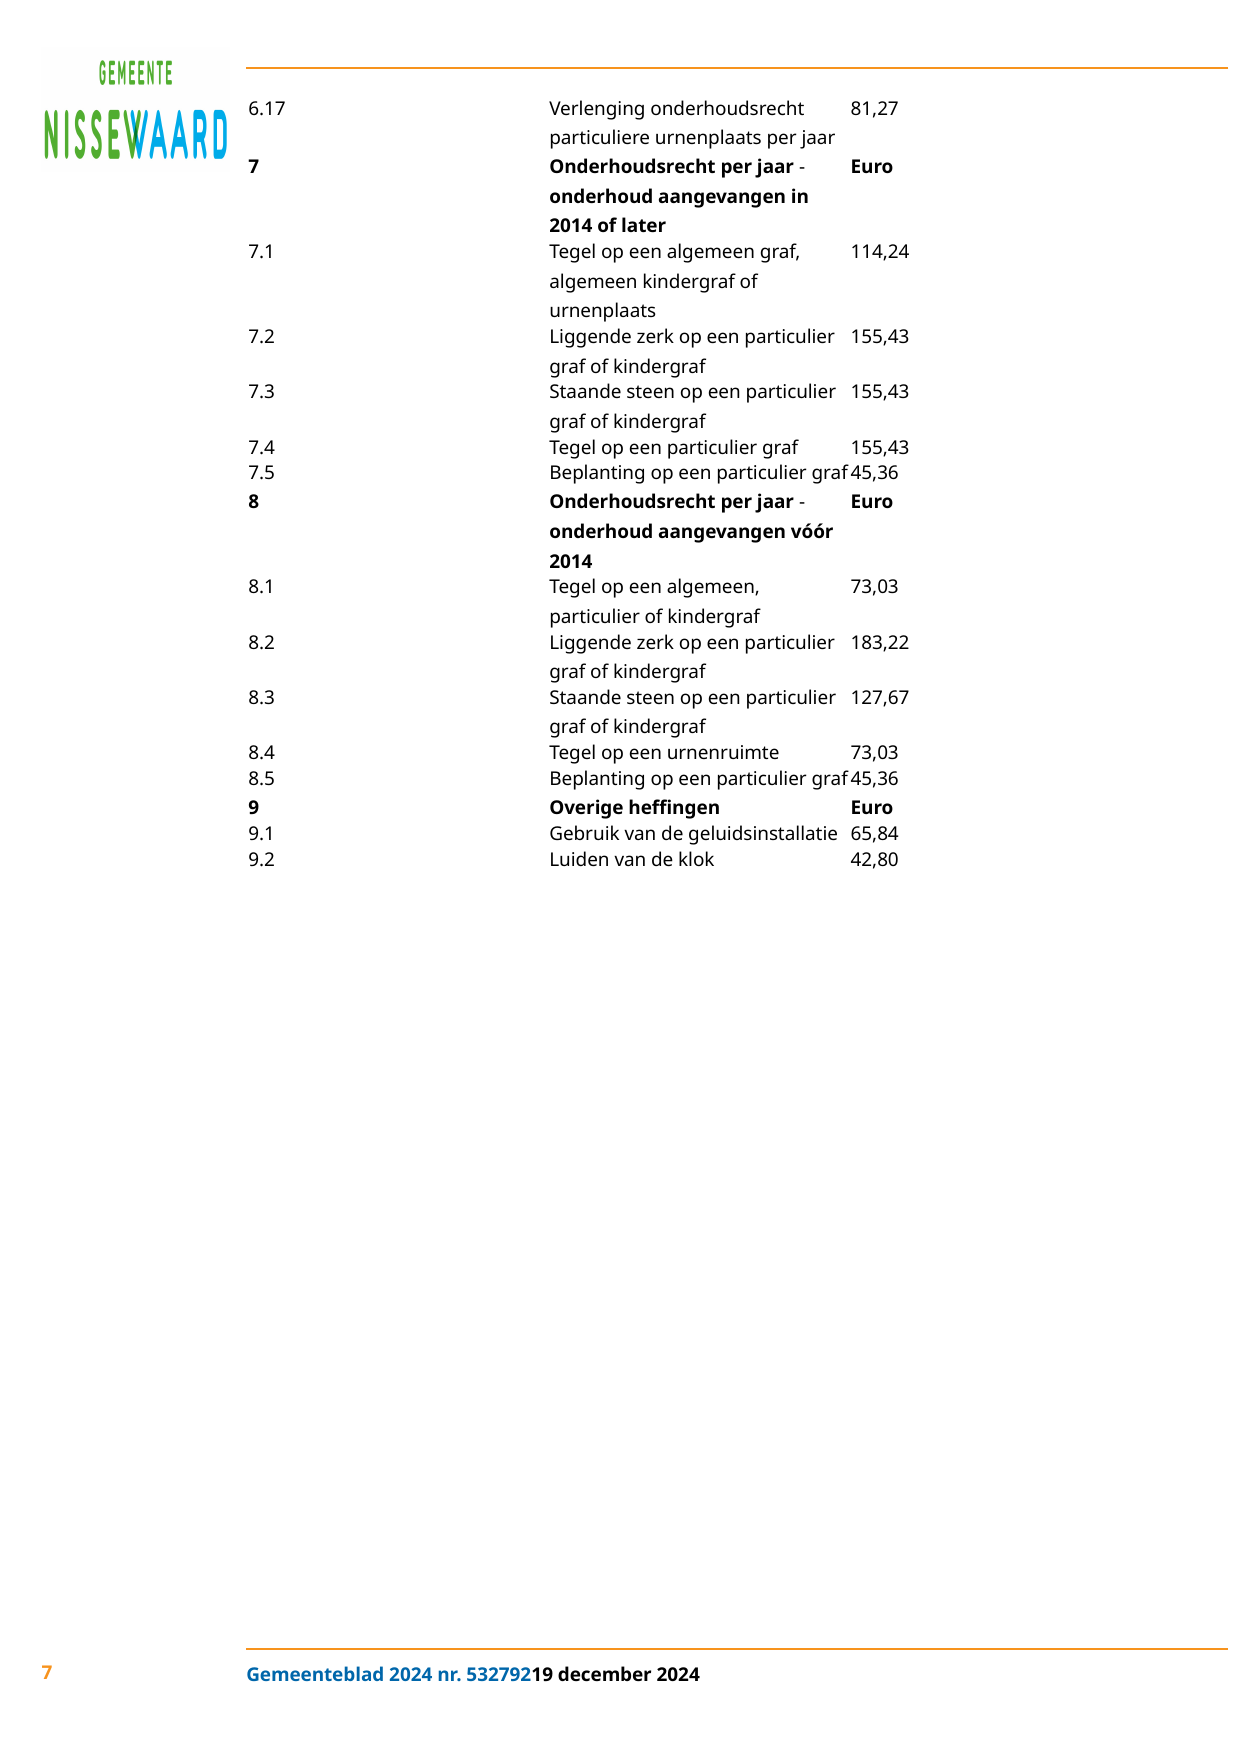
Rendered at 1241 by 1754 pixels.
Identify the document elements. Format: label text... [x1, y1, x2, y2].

table_cell 7.2 [248, 323, 549, 378]
table_cell Staande steen op een particulier graf of kindergraf [549, 379, 850, 434]
table_cell 45,36 [850, 460, 1152, 485]
table_header 8 [248, 489, 549, 573]
table_cell 7.4 [248, 434, 549, 459]
table_cell 9.2 [248, 846, 549, 871]
table_cell Beplanting op een particulier graf [549, 460, 850, 485]
table_cell 45,36 [850, 765, 1152, 791]
picture [41, 47, 231, 172]
table_cell Verlenging onderhoudsrecht particuliere urnenplaats per jaar [549, 95, 850, 150]
table_header Euro [850, 154, 1152, 238]
table_cell Gebruik van de geluidsinstallatie [549, 820, 850, 846]
table_cell Tegel op een algemeen, particulier of kindergraf [549, 574, 850, 629]
table_cell 73,03 [850, 574, 1152, 629]
table_cell 155,43 [850, 323, 1152, 378]
table_cell Tegel op een particulier graf [549, 434, 850, 459]
table_cell 7.1 [248, 238, 549, 323]
table_header 7 [248, 154, 549, 238]
table_cell 73,03 [850, 740, 1152, 765]
table_cell 9.1 [248, 820, 549, 846]
table_cell Luiden van de klok [549, 846, 850, 871]
table_header Onderhoudsrecht per jaar - onderhoud aangevangen vóór 2014 [549, 489, 850, 573]
table_cell Staande steen op een particulier graf of kindergraf [549, 684, 850, 739]
table_cell 127,67 [850, 684, 1152, 739]
table_cell Tegel op een algemeen graf, algemeen kindergraf of urnenplaats [549, 238, 850, 323]
table_cell 114,24 [850, 238, 1152, 323]
table_cell 42,80 [850, 846, 1152, 871]
table_cell Liggende zerk op een particulier graf of kindergraf [549, 323, 850, 378]
table_cell 8.5 [248, 765, 549, 791]
table_cell 7.5 [248, 460, 549, 485]
table_header Euro [850, 794, 1152, 820]
table_cell 155,43 [850, 434, 1152, 459]
table_cell 8.4 [248, 740, 549, 765]
table_cell 155,43 [850, 379, 1152, 434]
table_header Overige heffingen [549, 794, 850, 820]
table_header 9 [248, 794, 549, 820]
table_cell Liggende zerk op een particulier graf of kindergraf [549, 629, 850, 684]
table_cell 8.2 [248, 629, 549, 684]
table_cell 6.17 [248, 95, 549, 150]
table_cell 65,84 [850, 820, 1152, 846]
table_cell 183,22 [850, 629, 1152, 684]
table_cell 8.1 [248, 574, 549, 629]
table_cell 7.3 [248, 379, 549, 434]
table_cell Tegel op een urnenruimte [549, 740, 850, 765]
table_header Onderhoudsrecht per jaar - onderhoud aangevangen in 2014 of later [549, 154, 850, 238]
table_cell 81,27 [850, 95, 1152, 150]
table_header Euro [850, 489, 1152, 573]
table_cell 8.3 [248, 684, 549, 739]
table_cell Beplanting op een particulier graf [549, 765, 850, 791]
